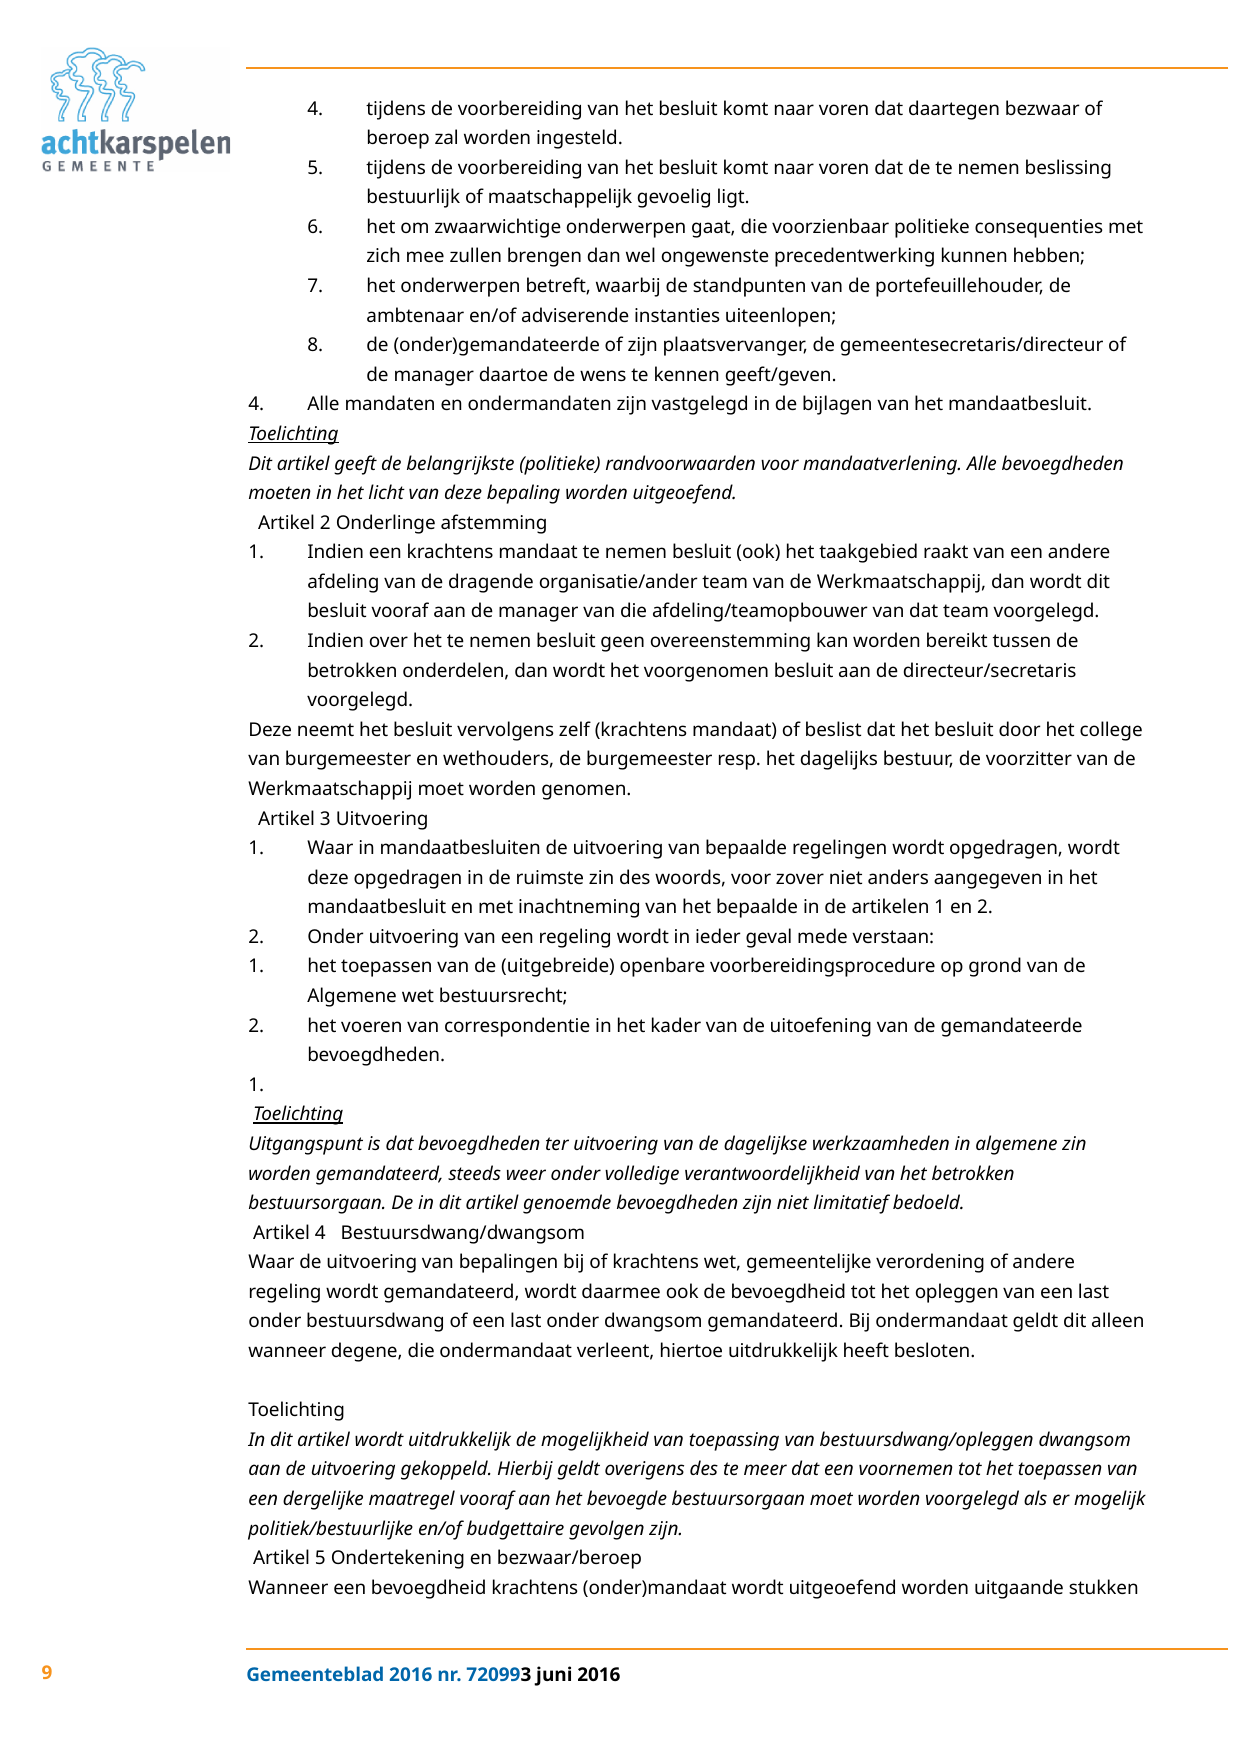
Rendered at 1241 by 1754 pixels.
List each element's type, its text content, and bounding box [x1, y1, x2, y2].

list Alle mandaten en ondermandaten zijn vastgelegd in de bijlagen van het mandaatbesluit. [248, 391, 1152, 416]
text Artikel 5 Ondertekening en bezwaar/beroep [248, 1544, 1152, 1570]
text In dit artikel wordt uitdrukkelijk de mogelijkheid van toepassing van bestuursdwang/opleggen dwangsom aan de uitvoering gekoppeld. Hierbij geldt overigens des te meer dat een voornemen tot het toepassen van een dergelijke maatregel vooraf aan het bevoegde bestuursorgaan moet worden voorgelegd als er mogelijk politiek/bestuurlijke en/of budgettaire gevolgen zijn. [248, 1426, 1152, 1541]
list Indien over het te nemen besluit geen overeenstemming kan worden bereikt tussen de betrokken onderdelen, dan wordt het voorgenomen besluit aan de directeur/secretaris voorgelegd. [248, 627, 1152, 712]
text Uitgangspunt is dat bevoegdheden ter uitvoering van de dagelijkse werkzaamheden in algemene zin worden gemandateerd, steeds weer onder volledige verantwoordelijkheid van het betrokken bestuursorgaan. De in dit artikel genoemde bevoegdheden zijn niet limitatief bedoeld. [248, 1130, 1152, 1215]
list Onder uitvoering van een regeling wordt in ieder geval mede verstaan: [248, 923, 1152, 949]
picture [41, 47, 231, 172]
text Waar de uitvoering van bepalingen bij of krachtens wet, gemeentelijke verordening of andere regeling wordt gemandateerd, wordt daarmee ook de bevoegdheid tot het opleggen van een last onder bestuursdwang of een last onder dwangsom gemandateerd. Bij ondermandaat geldt dit alleen wanneer degene, die ondermandaat verleent, hiertoe uitdrukkelijk heeft besloten. [248, 1248, 1152, 1363]
list het om zwaarwichtige onderwerpen gaat, die voorzienbaar politieke consequenties met zich mee zullen brengen dan wel ongewenste precedentwerking kunnen hebben; [307, 213, 1152, 268]
text Wanneer een bevoegdheid krachtens (onder)mandaat wordt uitgeoe­fend worden uitgaande stukken [248, 1574, 1152, 1600]
text Toelichting [248, 420, 1152, 446]
text Artikel 4 Bestuursdwang/dwangsom [248, 1219, 1152, 1245]
list tijdens de voorbereiding van het besluit komt naar voren dat daartegen bezwaar of beroep zal worden ingesteld. [307, 95, 1152, 150]
text Artikel 2 Onderlinge afstemming [248, 509, 1152, 535]
text Toelichting [248, 1101, 1152, 1126]
list tijdens de voorbereiding van het besluit komt naar voren dat de te nemen beslissing bestuurlijk of maatschappelijk gevoelig ligt. [307, 154, 1152, 209]
list het toepassen van de (uitgebreide) openbare voorbereidingsprocedure op grond van de Algemene wet bestuursrecht; [248, 953, 1152, 1008]
text Dit artikel geeft de belangrijkste (politieke) randvoorwaarden voor mandaatverlening. Alle bevoegdheden moeten in het licht van deze bepaling worden uitgeoefend. [248, 450, 1152, 505]
text Toelichting [248, 1396, 1152, 1422]
list de (onder)gemandateerde of zijn plaatsvervanger, de gemeentesecretaris/directeur of de manager daartoe de wens te kennen geeft/geven. [307, 331, 1152, 387]
list het onderwerpen betreft, waarbij de standpunten van de portefeuillehouder, de ambtenaar en/of adviserende instanties uiteenlopen; [307, 272, 1152, 328]
text Artikel 3 Uitvoering [248, 805, 1152, 831]
list het voeren van correspondentie in het kader van de uitoefening van de gemandateerde bevoegdheden. [248, 1012, 1152, 1067]
list Waar in mandaatbesluiten de uitvoering van bepaalde regelingen wordt opgedragen, wordt deze opgedragen in de ruimste zin des woords, voor zover niet anders aangegeven in het mandaatbesluit en met inachtneming van het bepaalde in de artikelen 1 en 2. [248, 834, 1152, 919]
text Deze neemt het besluit vervolgens zelf (krachtens mandaat) of beslist dat het besluit door het college van burgemeester en wethouders, de burgemeester resp. het dagelijks bestuur, de voorzitter van de Werkmaatschappij moet worden genomen. [248, 716, 1152, 801]
list Indien een krachtens mandaat te nemen besluit (ook) het taakgebied raakt van een andere afdeling van de dragende organisatie/ander team van de Werkmaatschappij, dan wordt dit besluit vooraf aan de manager van die afdeling/teamopbouwer van dat team voorgelegd. [248, 538, 1152, 623]
